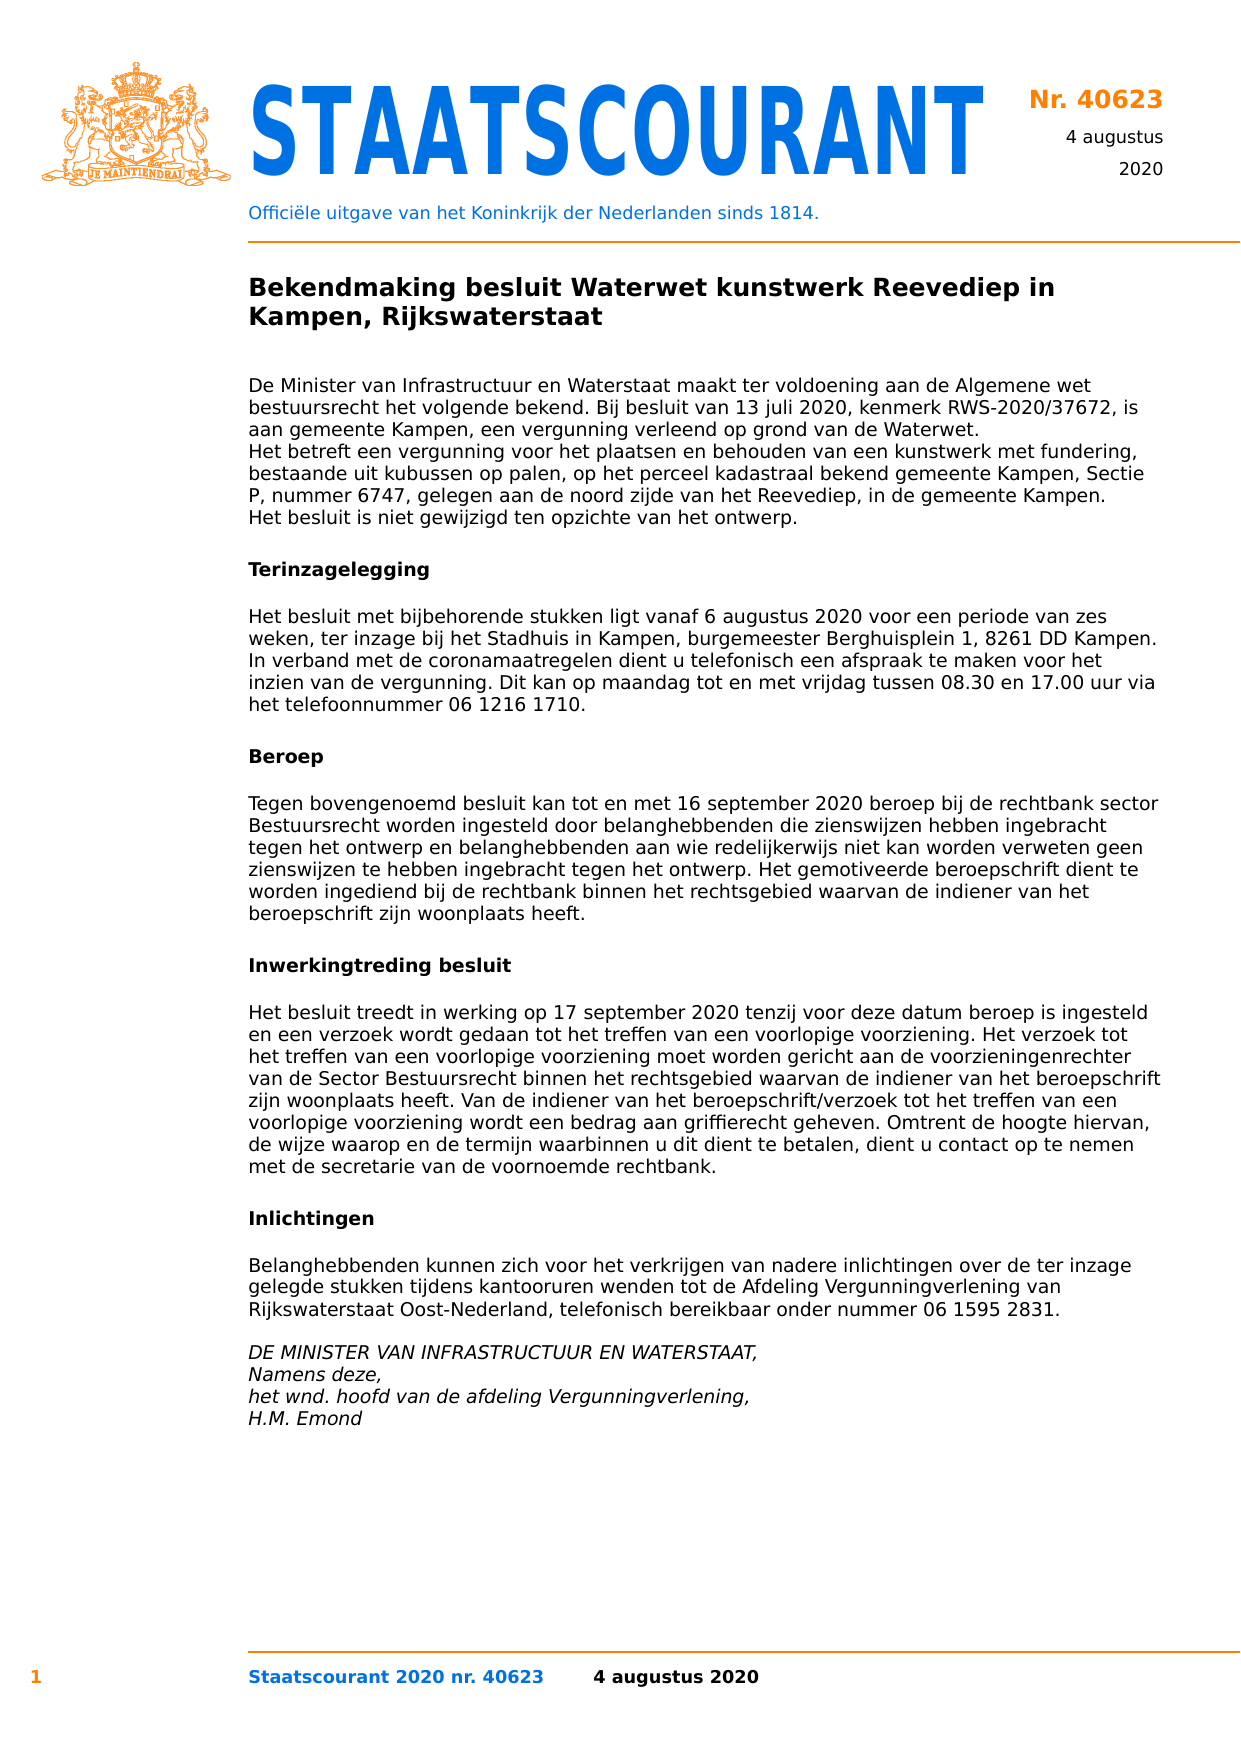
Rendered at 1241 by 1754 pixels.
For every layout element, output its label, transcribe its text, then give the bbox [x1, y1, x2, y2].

text De Minister van Infrastructuur en Waterstaat maakt ter voldoening aan de Algemene wet bestuursrecht het volgende bekend. Bij besluit van 13 juli 2020, kenmerk RWS-2020/37672, is aan gemeente Kampen, een vergunning verleend op grond van de Waterwet. [248, 375, 1163, 441]
table_cell Officiële uitgave van het Koninkrijk der Nederlanden sinds 1814. [248, 203, 1240, 241]
text Belanghebbenden kunnen zich voor het verkrijgen van nadere inlichtingen over de ter inzage gelegde stukken tijdens kantooruren wenden tot de Afdeling Vergunningverlening van Rijkswaterstaat Oost-Nederland, telefonisch bereikbaar onder nummer 06 1595 2831. [248, 1254, 1163, 1320]
text Het betreft een vergunning voor het plaatsen en behouden van een kunstwerk met fundering, bestaande uit kubussen op palen, op het perceel kadastraal bekend gemeente Kampen, Sectie P, nummer 6747, gelegen aan de noord zijde van het Reevediep, in de gemeente Kampen. [248, 441, 1163, 507]
text Het besluit treedt in werking op 17 september 2020 tenzij voor deze datum beroep is ingesteld en een verzoek wordt gedaan tot het treffen van een voorlopige voorziening. Het verzoek tot het treffen van een voorlopige voorziening moet worden gericht aan de voorzieningenrechter van de Sector Bestuursrecht binnen het rechtsgebied waarvan de indiener van het beroepschrift zijn woonplaats heeft. Van de indiener van het beroepschrift/verzoek tot het treffen van een voorlopige voorziening wordt een bedrag aan griffierecht geheven. Omtrent de hoogte hiervan, de wijze waarop en de termijn waarbinnen u dit dient te betalen, dient u contact op te nemen met de secretarie van de voornoemde rechtbank. [248, 1002, 1163, 1177]
text DE MINISTER VAN INFRASTRUCTUUR EN WATERSTAAT, Namens deze, het wnd. hoofd van de afdeling Vergunningverlening, H.M. Emond [248, 1342, 1163, 1430]
table_cell 2020 [998, 153, 1240, 203]
table_header STAATSCOURANT [248, 62, 998, 203]
subtitle Inwerkingtreding besluit [248, 955, 1163, 977]
text Het besluit is niet gewijzigd ten opzichte van het ontwerp. [248, 507, 1163, 529]
text Tegen bovengenoemd besluit kan tot en met 16 september 2020 beroep bij de rechtbank sector Bestuursrecht worden ingesteld door belanghebbenden die zienswijzen hebben ingebracht tegen het ontwerp en belanghebbenden aan wie redelijkerwijs niet kan worden verweten geen zienswijzen te hebben ingebracht tegen het ontwerp. Het gemotiveerde beroepschrift dient te worden ingediend bij de rechtbank binnen het rechtsgebied waarvan de indiener van het beroepschrift zijn woonplaats heeft. [248, 793, 1163, 925]
table_header Nr. 40623 [998, 62, 1240, 121]
text Het besluit met bijbehorende stukken ligt vanaf 6 augustus 2020 voor een periode van zes weken, ter inzage bij het Stadhuis in Kampen, burgemeester Berghuisplein 1, 8261 DD Kampen. [248, 606, 1163, 650]
table_cell 4 augustus [998, 121, 1240, 153]
subtitle Inlichtingen [248, 1207, 1163, 1229]
text In verband met de coronamaatregelen dient u telefonisch een afspraak te maken voor het inzien van de vergunning. Dit kan op maandag tot en met vrijdag tussen 08.30 en 17.00 uur via het telefoonnummer 06 1216 1710. [248, 650, 1163, 716]
subtitle Bekendmaking besluit Waterwet kunstwerk Reevediep in Kampen, Rijkswaterstaat [248, 273, 1163, 331]
subtitle Beroep [248, 746, 1163, 768]
subtitle Terinzagelegging [248, 559, 1163, 581]
table_header [25, 62, 248, 241]
picture [41, 62, 231, 186]
